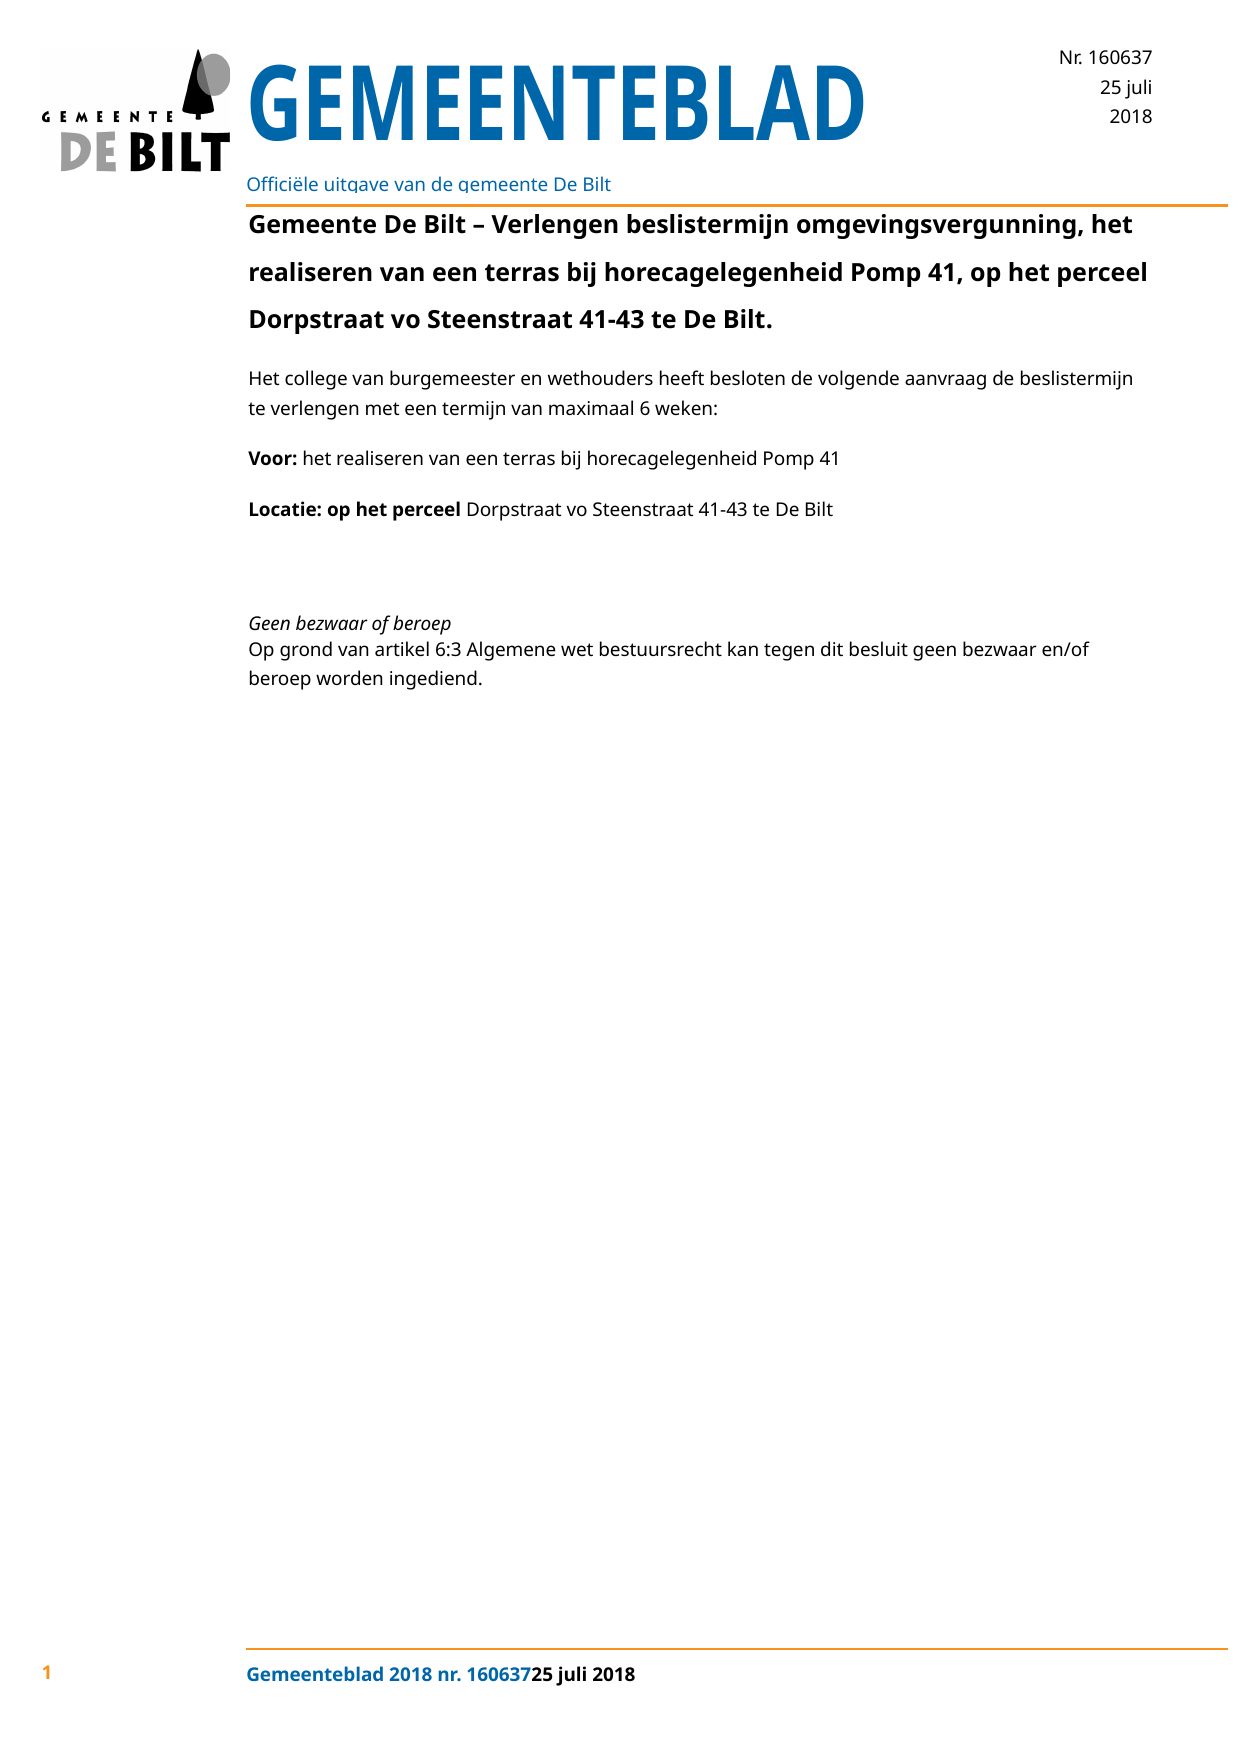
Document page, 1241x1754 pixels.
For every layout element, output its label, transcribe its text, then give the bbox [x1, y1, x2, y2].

text Locatie: op het perceel Dorpstraat vo Steenstraat 41-43 te De Bilt [248, 496, 1152, 522]
text Het college van burgemeester en wethouders heeft besloten de volgende aanvraag de beslistermijn te verlengen met een termijn van maximaal 6 weken: [248, 366, 1152, 421]
text Gemeente De Bilt – Verlengen beslistermijn omgevingsvergunning, het realiseren van een terras bij horecagelegenheid Pomp 41, op het perceel Dorpstraat vo Steenstraat 41-43 te De Bilt. [248, 207, 1152, 336]
text Voor: het realiseren van een terras bij horecagelegenheid Pomp 41 [248, 446, 1152, 471]
text Op grond van artikel 6:3 Algemene wet bestuursrecht kan tegen dit besluit geen bezwaar en/of beroep worden ingediend. [248, 636, 1152, 691]
picture [41, 47, 231, 172]
text Geen bezwaar of beroep [248, 610, 1152, 636]
